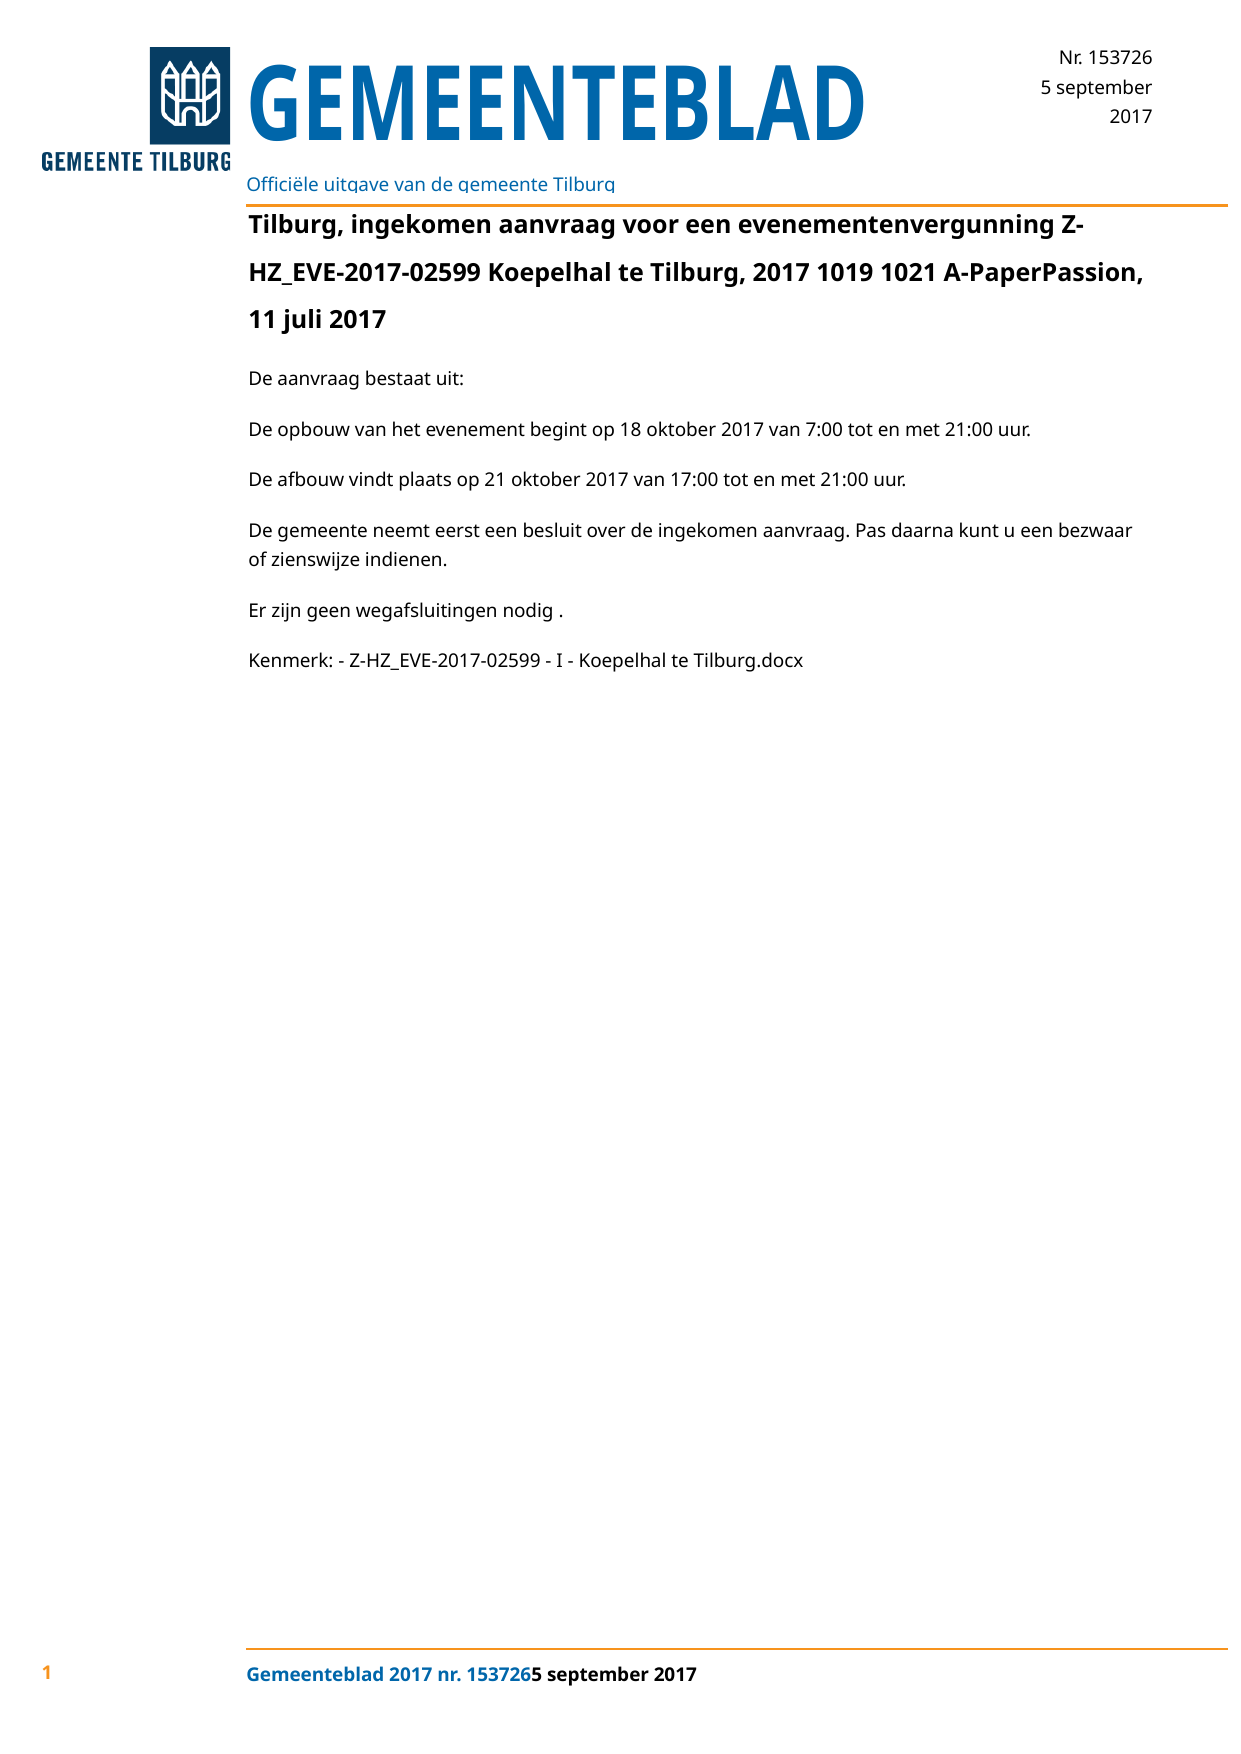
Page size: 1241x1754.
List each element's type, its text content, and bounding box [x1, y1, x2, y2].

picture [41, 47, 231, 172]
text De aanvraag bestaat uit: [248, 366, 1152, 391]
text Er zijn geen wegafsluitingen nodig . [248, 597, 1152, 622]
text De opbouw van het evenement begint op 18 oktober 2017 van 7:00 tot en met 21:00 uur. [248, 416, 1152, 442]
text De afbouw vindt plaats op 21 oktober 2017 van 17:00 tot en met 21:00 uur. [248, 466, 1152, 492]
text Tilburg, ingekomen aanvraag voor een evenementenvergunning Z-HZ_EVE-2017-02599 Koepelhal te Tilburg, 2017 1019 1021 A-PaperPassion, 11 juli 2017 [248, 207, 1152, 336]
text Kenmerk: - Z-HZ_EVE-2017-02599 - I - Koepelhal te Tilburg.docx [248, 647, 1152, 673]
text De gemeente neemt eerst een besluit over de ingekomen aanvraag. Pas daarna kunt u een bezwaar of zienswijze indienen. [248, 517, 1152, 572]
